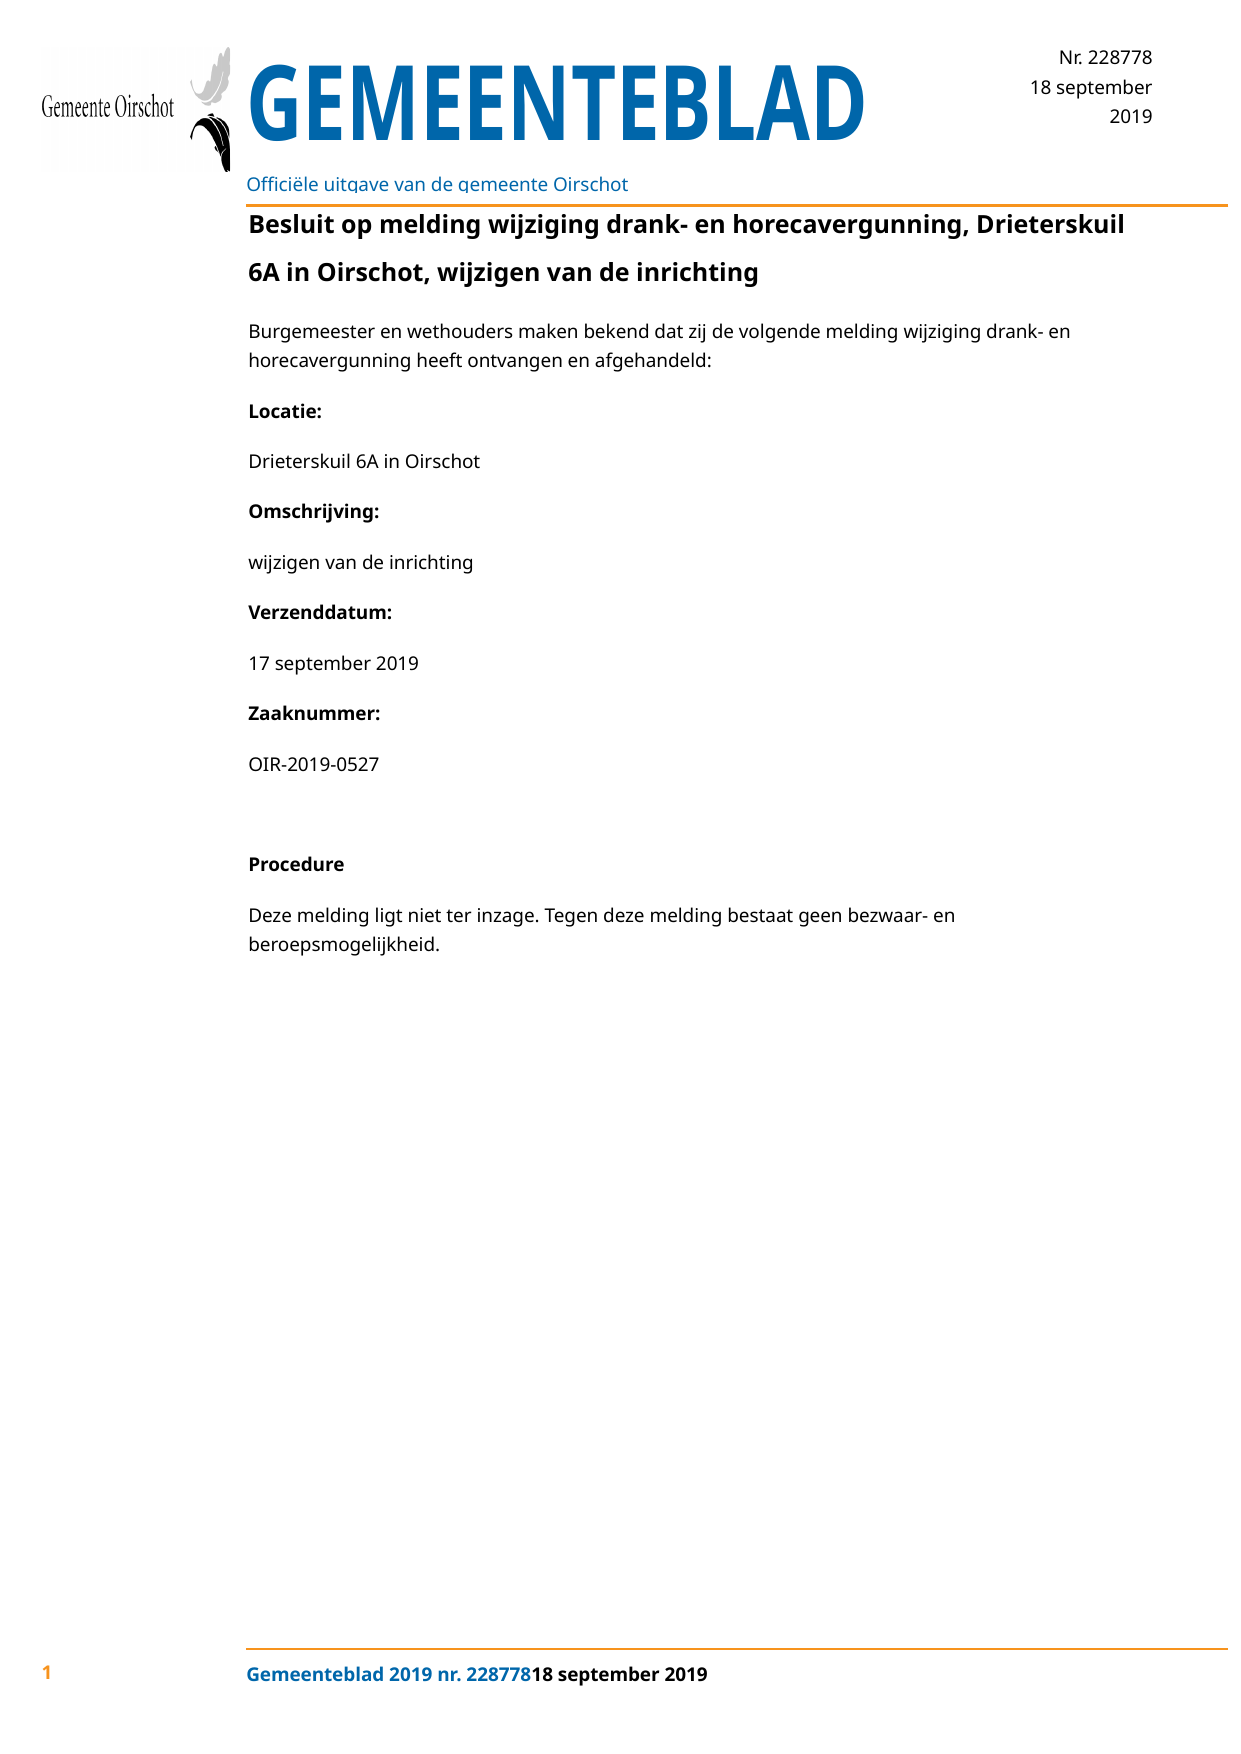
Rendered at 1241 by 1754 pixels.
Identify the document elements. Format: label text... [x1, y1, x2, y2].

picture [41, 47, 231, 172]
text Verzenddatum: [248, 599, 1152, 625]
text Zaaknummer: [248, 700, 1152, 726]
text 17 september 2019 [248, 650, 1152, 676]
text wijzigen van de inrichting [248, 549, 1152, 575]
text Locatie: [248, 398, 1152, 424]
text Burgemeester en wethouders maken bekend dat zij de volgende melding wijziging drank- en horecavergunning heeft ontvangen en afgehandeld: [248, 318, 1152, 373]
text OIR-2019-0527 [248, 751, 1152, 777]
text Besluit op melding wijziging drank- en horecavergunning, Drieterskuil 6A in Oirschot, wijzigen van de inrichting [248, 207, 1152, 288]
text Procedure [248, 852, 1152, 877]
text Omschrijving: [248, 499, 1152, 524]
text Drieterskuil 6A in Oirschot [248, 448, 1152, 474]
text Deze melding ligt niet ter inzage. Tegen deze melding bestaat geen bezwaar- en beroepsmogelijkheid. [248, 902, 1152, 957]
